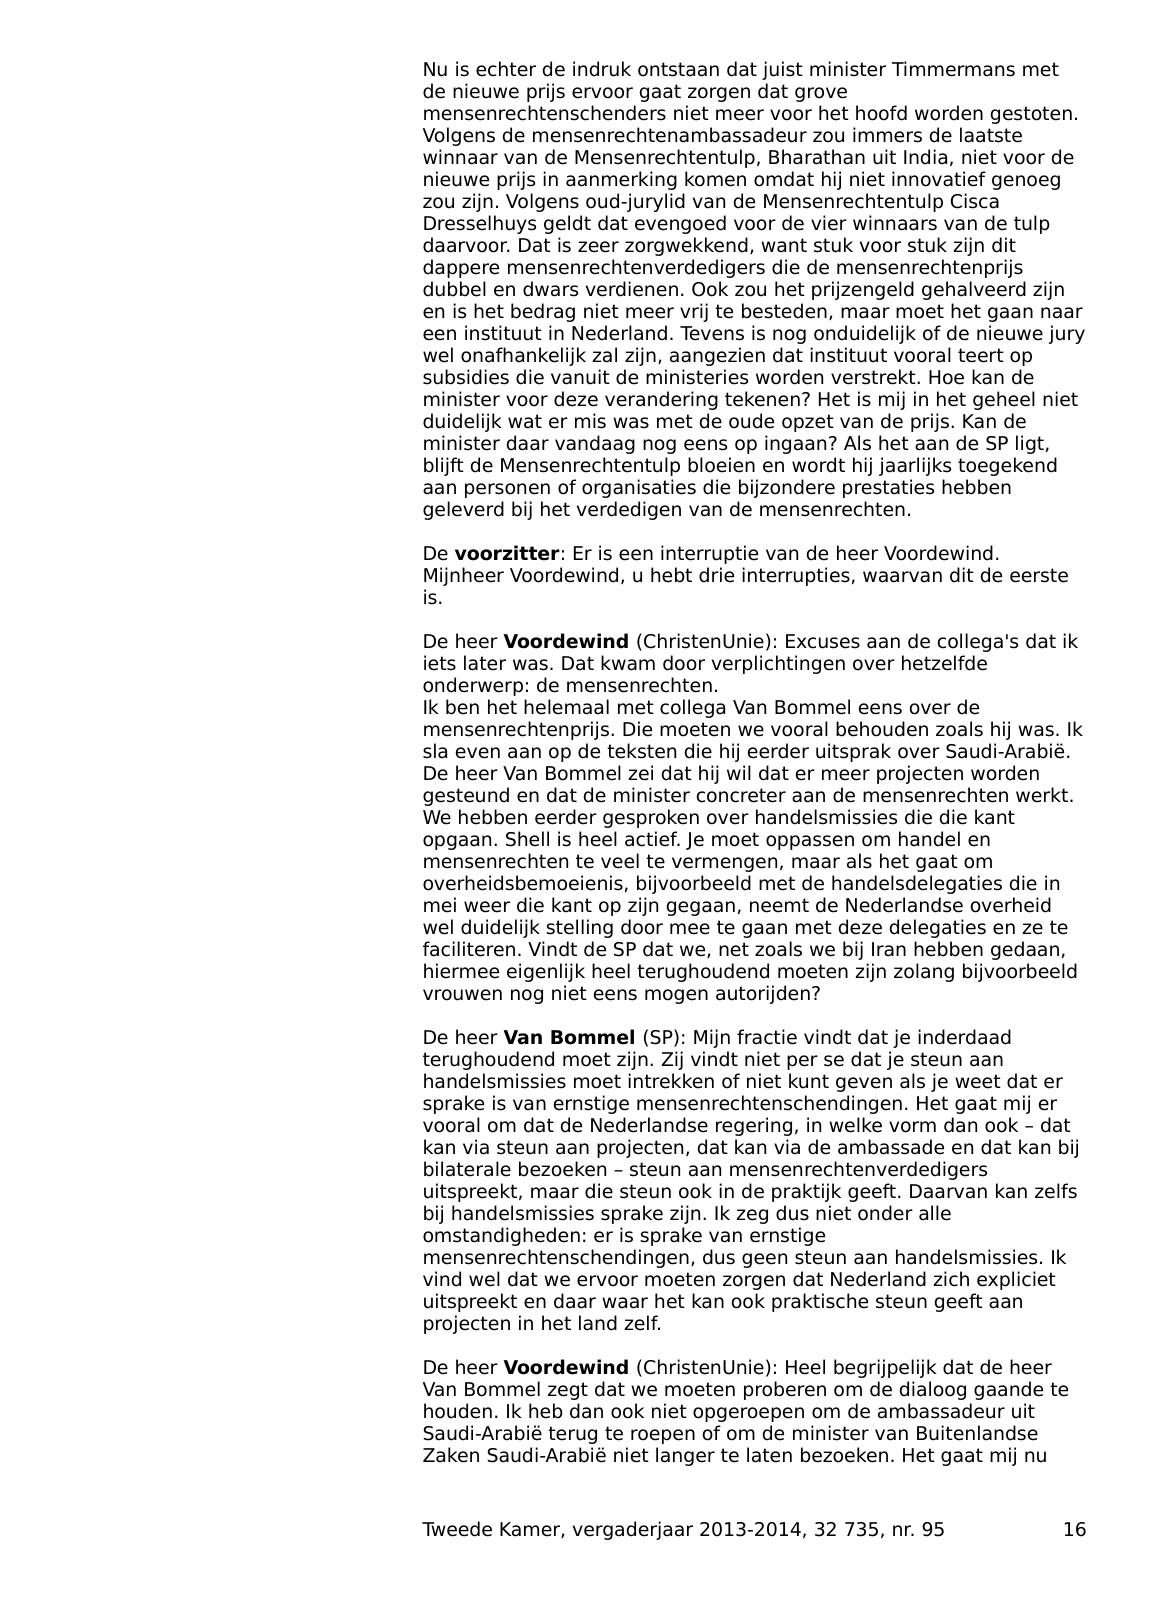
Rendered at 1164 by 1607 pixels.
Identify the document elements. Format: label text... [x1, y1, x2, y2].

text De heer Voordewind (ChristenUnie): Excuses aan de collega's dat ik iets later was. Dat kwam door verplichtingen over hetzelfde onderwerp: de mensenrechten. [422, 631, 1087, 697]
text De heer Van Bommel (SP): Mijn fractie vindt dat je inderdaad terughoudend moet zijn. Zij vindt niet per se dat je steun aan handelsmissies moet intrekken of niet kunt geven als je weet dat er sprake is van ernstige mensenrechtenschendingen. Het gaat mij er vooral om dat de Nederlandse regering, in welke vorm dan ook – dat kan via steun aan projecten, dat kan via de ambassade en dat kan bij bilaterale bezoeken – steun aan mensenrechtenverdedigers uitspreekt, maar die steun ook in de praktijk geeft. Daarvan kan zelfs bij handelsmissies sprake zijn. Ik zeg dus niet onder alle omstandigheden: er is sprake van ernstige mensenrechtenschendingen, dus geen steun aan handelsmissies. Ik vind wel dat we ervoor moeten zorgen dat Nederland zich expliciet uitspreekt en daar waar het kan ook praktische steun geeft aan projecten in het land zelf. [422, 1027, 1087, 1334]
text De heer Voordewind (ChristenUnie): Heel begrijpelijk dat de heer Van Bommel zegt dat we moeten proberen om de dialoog gaande te houden. Ik heb dan ook niet opgeroepen om de ambassadeur uit Saudi-Arabië terug te roepen of om de minister van Buitenlandse Zaken Saudi-Arabië niet langer te laten bezoeken. Het gaat mij nu [422, 1357, 1087, 1467]
text De voorzitter: Er is een interruptie van de heer Voordewind. Mijnheer Voordewind, u hebt drie interrupties, waarvan dit de eerste is. [422, 543, 1087, 609]
text Ik ben het helemaal met collega Van Bommel eens over de mensenrechtenprijs. Die moeten we vooral behouden zoals hij was. Ik sla even aan op de teksten die hij eerder uitsprak over Saudi-Arabië. De heer Van Bommel zei dat hij wil dat er meer projecten worden gesteund en dat de minister concreter aan de mensenrechten werkt. We hebben eerder gesproken over handelsmissies die die kant opgaan. Shell is heel actief. Je moet oppassen om handel en mensenrechten te veel te vermengen, maar als het gaat om overheidsbemoeienis, bijvoorbeeld met de handelsdelegaties die in mei weer die kant op zijn gegaan, neemt de Nederlandse overheid wel duidelijk stelling door mee te gaan met deze delegaties en ze te faciliteren. Vindt de SP dat we, net zoals we bij Iran hebben gedaan, hiermee eigenlijk heel terughoudend moeten zijn zolang bijvoorbeeld vrouwen nog niet eens mogen autorijden? [422, 697, 1087, 1004]
text Nu is echter de indruk ontstaan dat juist minister Timmermans met de nieuwe prijs ervoor gaat zorgen dat grove mensenrechtenschenders niet meer voor het hoofd worden gestoten. Volgens de mensenrechtenambassadeur zou immers de laatste winnaar van de Mensenrechtentulp, Bharathan uit India, niet voor de nieuwe prijs in aanmerking komen omdat hij niet innovatief genoeg zou zijn. Volgens oud-jurylid van de Mensenrechtentulp Cisca Dresselhuys geldt dat evengoed voor de vier winnaars van de tulp daarvoor. Dat is zeer zorgwekkend, want stuk voor stuk zijn dit dappere mensenrechtenverdedigers die de mensenrechtenprijs dubbel en dwars verdienen. Ook zou het prijzengeld gehalveerd zijn en is het bedrag niet meer vrij te besteden, maar moet het gaan naar een instituut in Nederland. Tevens is nog onduidelijk of de nieuwe jury wel onafhankelijk zal zijn, aangezien dat instituut vooral teert op subsidies die vanuit de ministeries worden verstrekt. Hoe kan de minister voor deze verandering tekenen? Het is mij in het geheel niet duidelijk wat er mis was met de oude opzet van de prijs. Kan de minister daar vandaag nog eens op ingaan? Als het aan de SP ligt, blijft de Mensenrechtentulp bloeien en wordt hij jaarlijks toegekend aan personen of organisaties die bijzondere prestaties hebben geleverd bij het verdedigen van de mensenrechten. [422, 59, 1087, 521]
